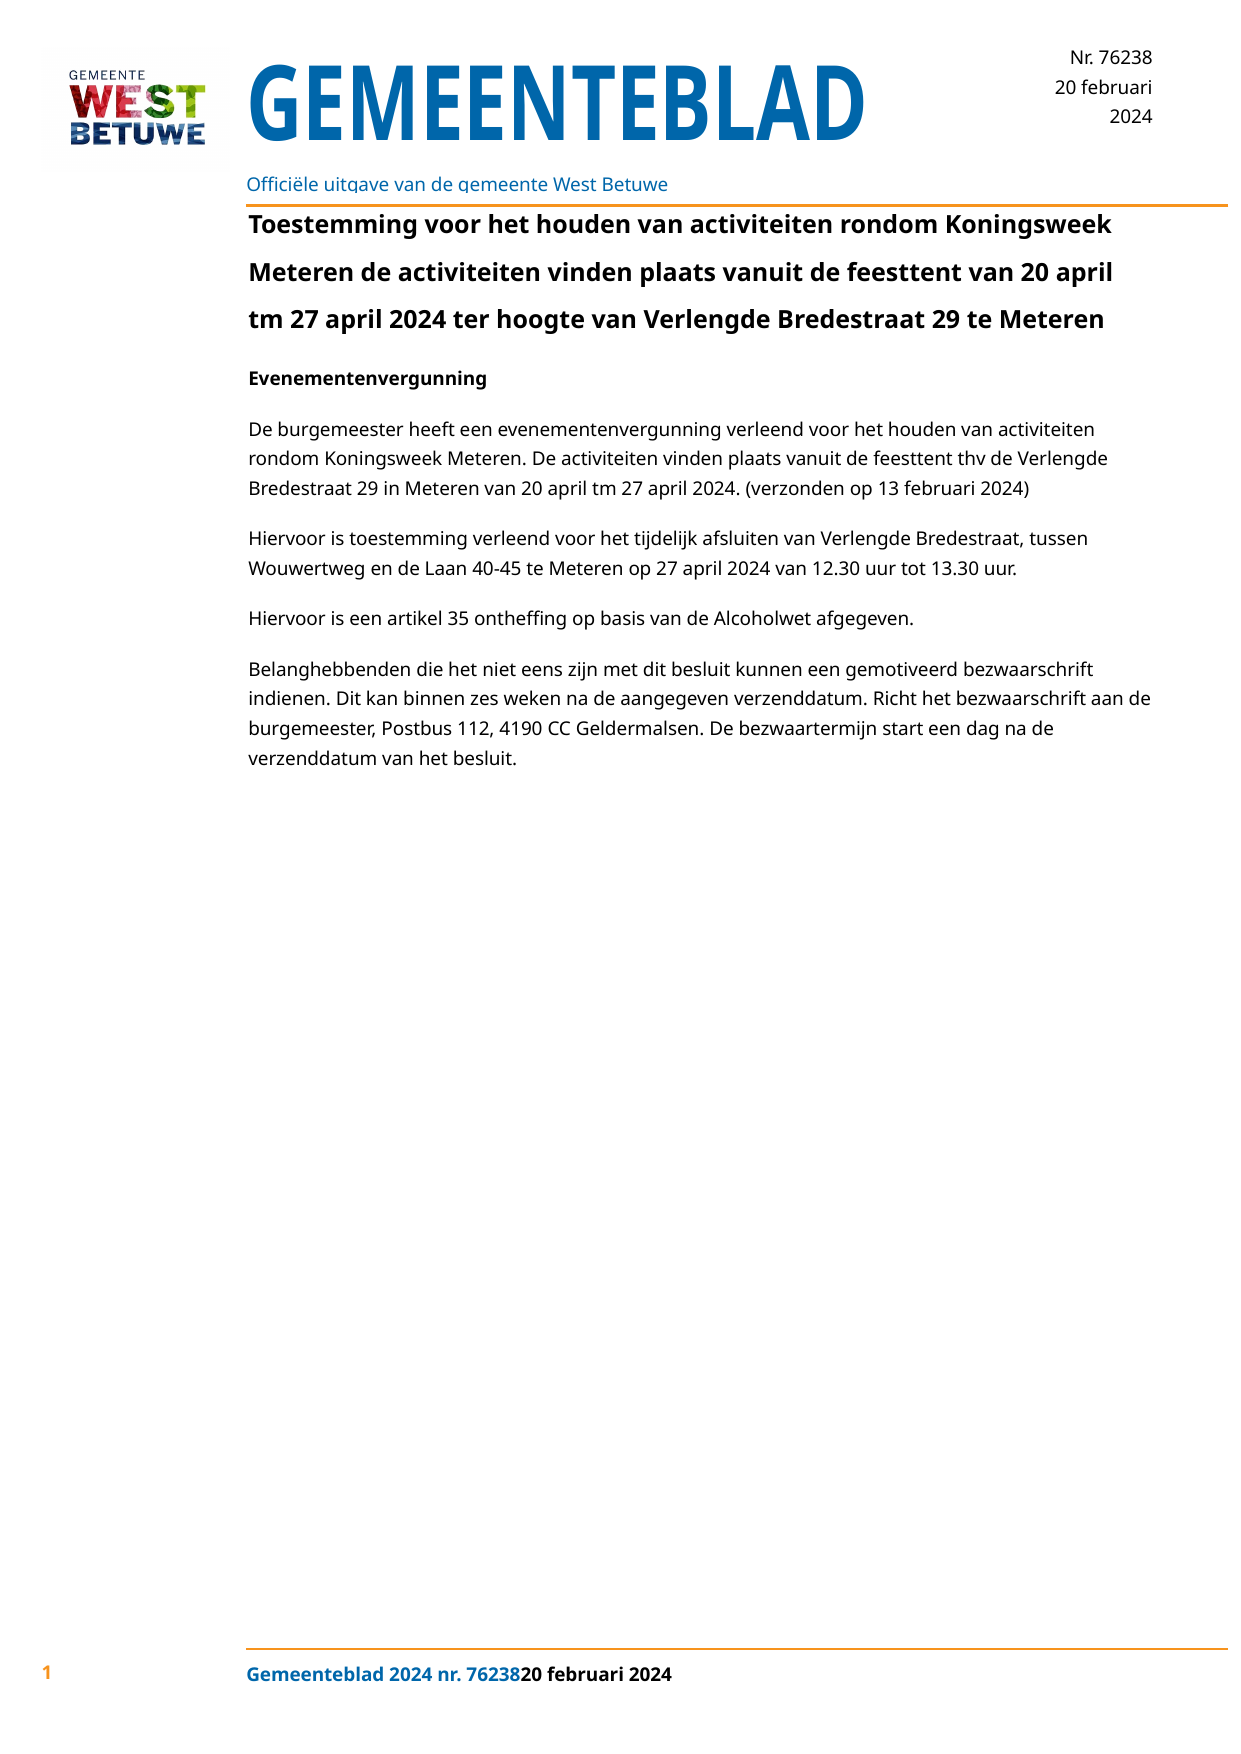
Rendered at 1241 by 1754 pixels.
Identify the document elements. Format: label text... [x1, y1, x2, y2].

text Belanghebbenden die het niet eens zijn met dit besluit kunnen een gemotiveerd bezwaarschrift indienen. Dit kan binnen zes weken na de aangegeven verzenddatum. Richt het bezwaarschrift aan de burgemeester, Postbus 112, 4190 CC Geldermalsen. De bezwaartermijn start een dag na de verzenddatum van het besluit. [248, 656, 1152, 770]
text Evenementenvergunning [248, 366, 1152, 391]
text Hiervoor is een artikel 35 ontheffing op basis van de Alcoholwet afgegeven. [248, 606, 1152, 631]
picture [41, 47, 231, 172]
text Hiervoor is toestemming verleend voor het tijdelijk afsluiten van Verlengde Bredestraat, tussen Wouwertweg en de Laan 40-45 te Meteren op 27 april 2024 van 12.30 uur tot 13.30 uur. [248, 526, 1152, 581]
text De burgemeester heeft een evenementenvergunning verleend voor het houden van activiteiten rondom Koningsweek Meteren. De activiteiten vinden plaats vanuit de feesttent thv de Verlengde Bredestraat 29 in Meteren van 20 april tm 27 april 2024. (verzonden op 13 februari 2024) [248, 416, 1152, 501]
text Toestemming voor het houden van activiteiten rondom Koningsweek Meteren de activiteiten vinden plaats vanuit de feesttent van 20 april tm 27 april 2024 ter hoogte van Verlengde Bredestraat 29 te Meteren [248, 207, 1152, 336]
